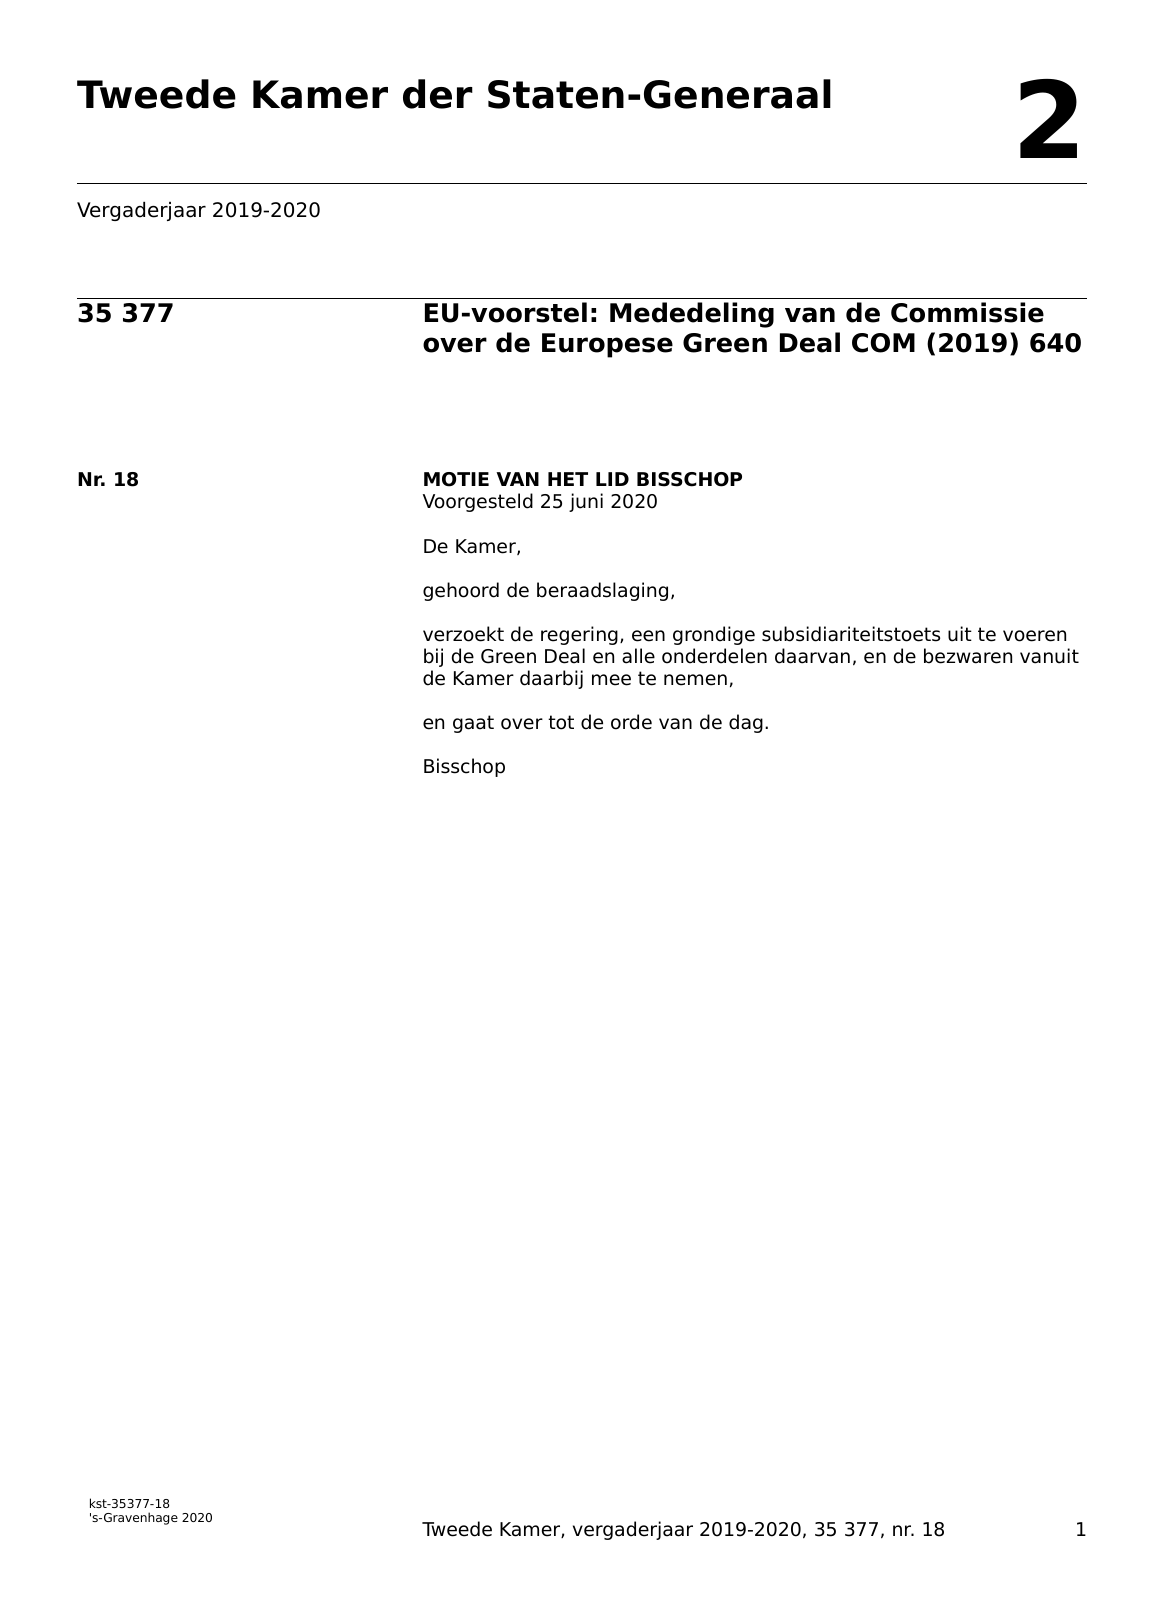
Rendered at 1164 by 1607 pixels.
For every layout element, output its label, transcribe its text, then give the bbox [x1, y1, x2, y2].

text Voorgesteld 25 juni 2020 [422, 491, 1087, 513]
text gehoord de beraadslaging, [422, 580, 1087, 602]
text verzoekt de regering, een grondige subsidiariteitstoets uit te voeren bij de Green Deal en alle onderdelen daarvan, en de bezwaren vanuit de Kamer daarbij mee te nemen, [422, 624, 1087, 690]
text kst-35377-18 [88, 1497, 323, 1511]
text Bisschop [422, 756, 1087, 778]
table_header 2 [886, 59, 1087, 183]
text en gaat over tot de orde van de dag. [422, 712, 1087, 734]
table_cell Vergaderjaar 2019-2020 [77, 184, 1087, 298]
table_header Tweede Kamer der Staten-Generaal [77, 59, 886, 183]
text De Kamer, [422, 536, 1087, 557]
subtitle 35 377 EU-voorstel: Mededeling van de Commissie over de Europese Green Deal COM (2019) 640 [77, 299, 1087, 358]
subtitle Nr. 18 MOTIE VAN HET LID BISSCHOP [77, 469, 1087, 491]
text 's-Gravenhage 2020 [88, 1511, 323, 1525]
